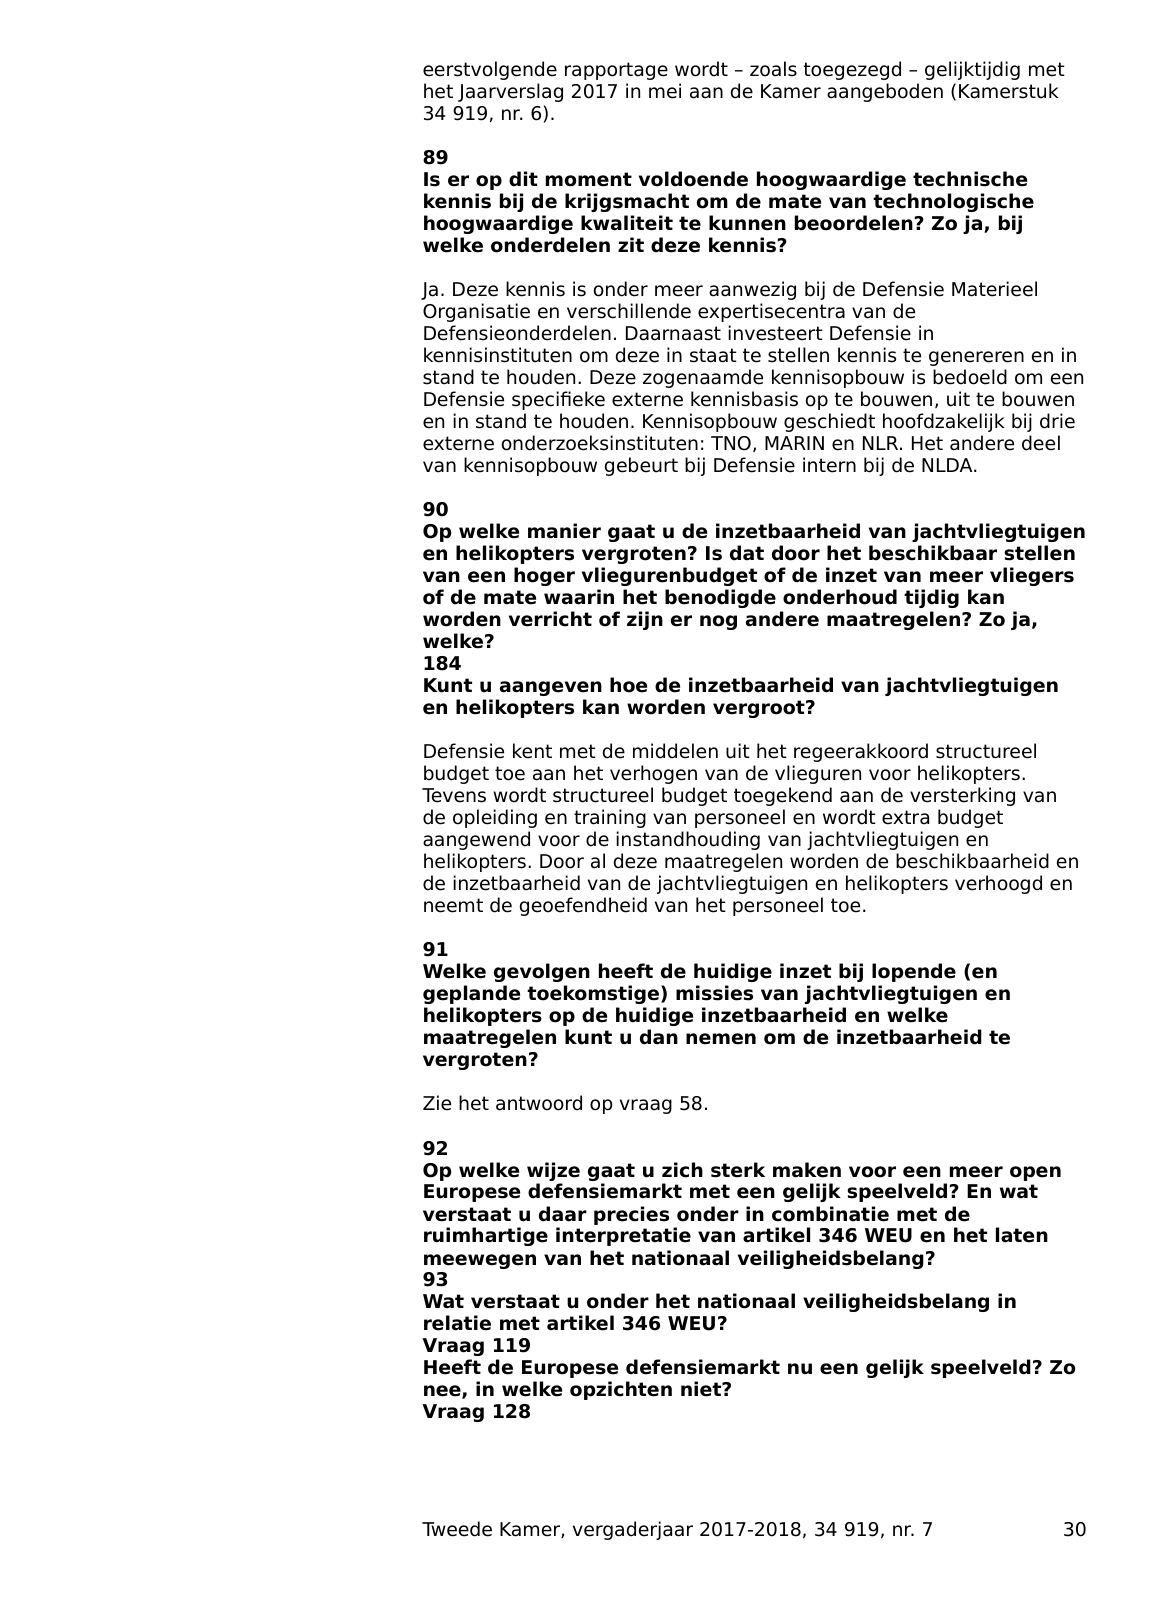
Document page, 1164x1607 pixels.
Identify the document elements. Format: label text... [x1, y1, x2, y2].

text Heeft de Europese defensiemarkt nu een gelijk speelveld? Zo nee, in welke opzichten niet? [422, 1357, 1087, 1401]
text Op welke wijze gaat u zich sterk maken voor een meer open Europese defensiemarkt met een gelijk speelveld? En wat verstaat u daar precies onder in combinatie met de ruimhartige interpretatie van artikel 346 WEU en het laten meewegen van het nationaal veiligheidsbelang? [422, 1159, 1087, 1269]
text Defensie kent met de middelen uit het regeerakkoord structureel budget toe aan het verhogen van de vlieguren voor helikopters. Tevens wordt structureel budget toegekend aan de versterking van de opleiding en training van personeel en wordt extra budget aangewend voor de instandhouding van jachtvliegtuigen en helikopters. Door al deze maatregelen worden de beschikbaarheid en de inzetbaarheid van de jachtvliegtuigen en helikopters verhoogd en neemt de geoefendheid van het personeel toe. [422, 741, 1087, 917]
text Is er op dit moment voldoende hoogwaardige technische kennis bij de krijgsmacht om de mate van technologische hoogwaardige kwaliteit te kunnen beoordelen? Zo ja, bij welke onderdelen zit deze kennis? [422, 169, 1087, 257]
text Ja. Deze kennis is onder meer aanwezig bij de Defensie Materieel Organisatie en verschillende expertisecentra van de Defensieonderdelen. Daarnaast investeert Defensie in kennisinstituten om deze in staat te stellen kennis te genereren en in stand te houden. Deze zogenaamde kennisopbouw is bedoeld om een Defensie specifieke externe kennisbasis op te bouwen, uit te bouwen en in stand te houden. Kennisopbouw geschiedt hoofdzakelijk bij drie externe onderzoeksinstituten: TNO, MARIN en NLR. Het andere deel van kennisopbouw gebeurt bij Defensie intern bij de NLDA. [422, 279, 1087, 477]
text Zie het antwoord op vraag 58. [422, 1093, 1087, 1115]
text Vraag 128 [422, 1401, 1087, 1423]
text 92 [422, 1137, 1087, 1159]
text 184 [422, 653, 1087, 675]
text 91 [422, 939, 1087, 961]
text 93 [422, 1269, 1087, 1291]
text 89 [422, 147, 1087, 169]
text Op welke manier gaat u de inzetbaarheid van jachtvliegtuigen en helikopters vergroten? Is dat door het beschikbaar stellen van een hoger vliegurenbudget of de inzet van meer vliegers of de mate waarin het benodigde onderhoud tijdig kan worden verricht of zijn er nog andere maatregelen? Zo ja, welke? [422, 521, 1087, 653]
text Kunt u aangeven hoe de inzetbaarheid van jachtvliegtuigen en helikopters kan worden vergroot? [422, 675, 1087, 719]
text Vraag 119 [422, 1335, 1087, 1357]
text Welke gevolgen heeft de huidige inzet bij lopende (en geplande toekomstige) missies van jachtvliegtuigen en helikopters op de huidige inzetbaarheid en welke maatregelen kunt u dan nemen om de inzetbaarheid te vergroten? [422, 961, 1087, 1071]
text eerstvolgende rapportage wordt – zoals toegezegd – gelijktijdig met het Jaarverslag 2017 in mei aan de Kamer aangeboden (Kamerstuk 34 919, nr. 6). [422, 59, 1087, 125]
text 90 [422, 499, 1087, 521]
text Wat verstaat u onder het nationaal veiligheidsbelang in relatie met artikel 346 WEU? [422, 1291, 1087, 1335]
